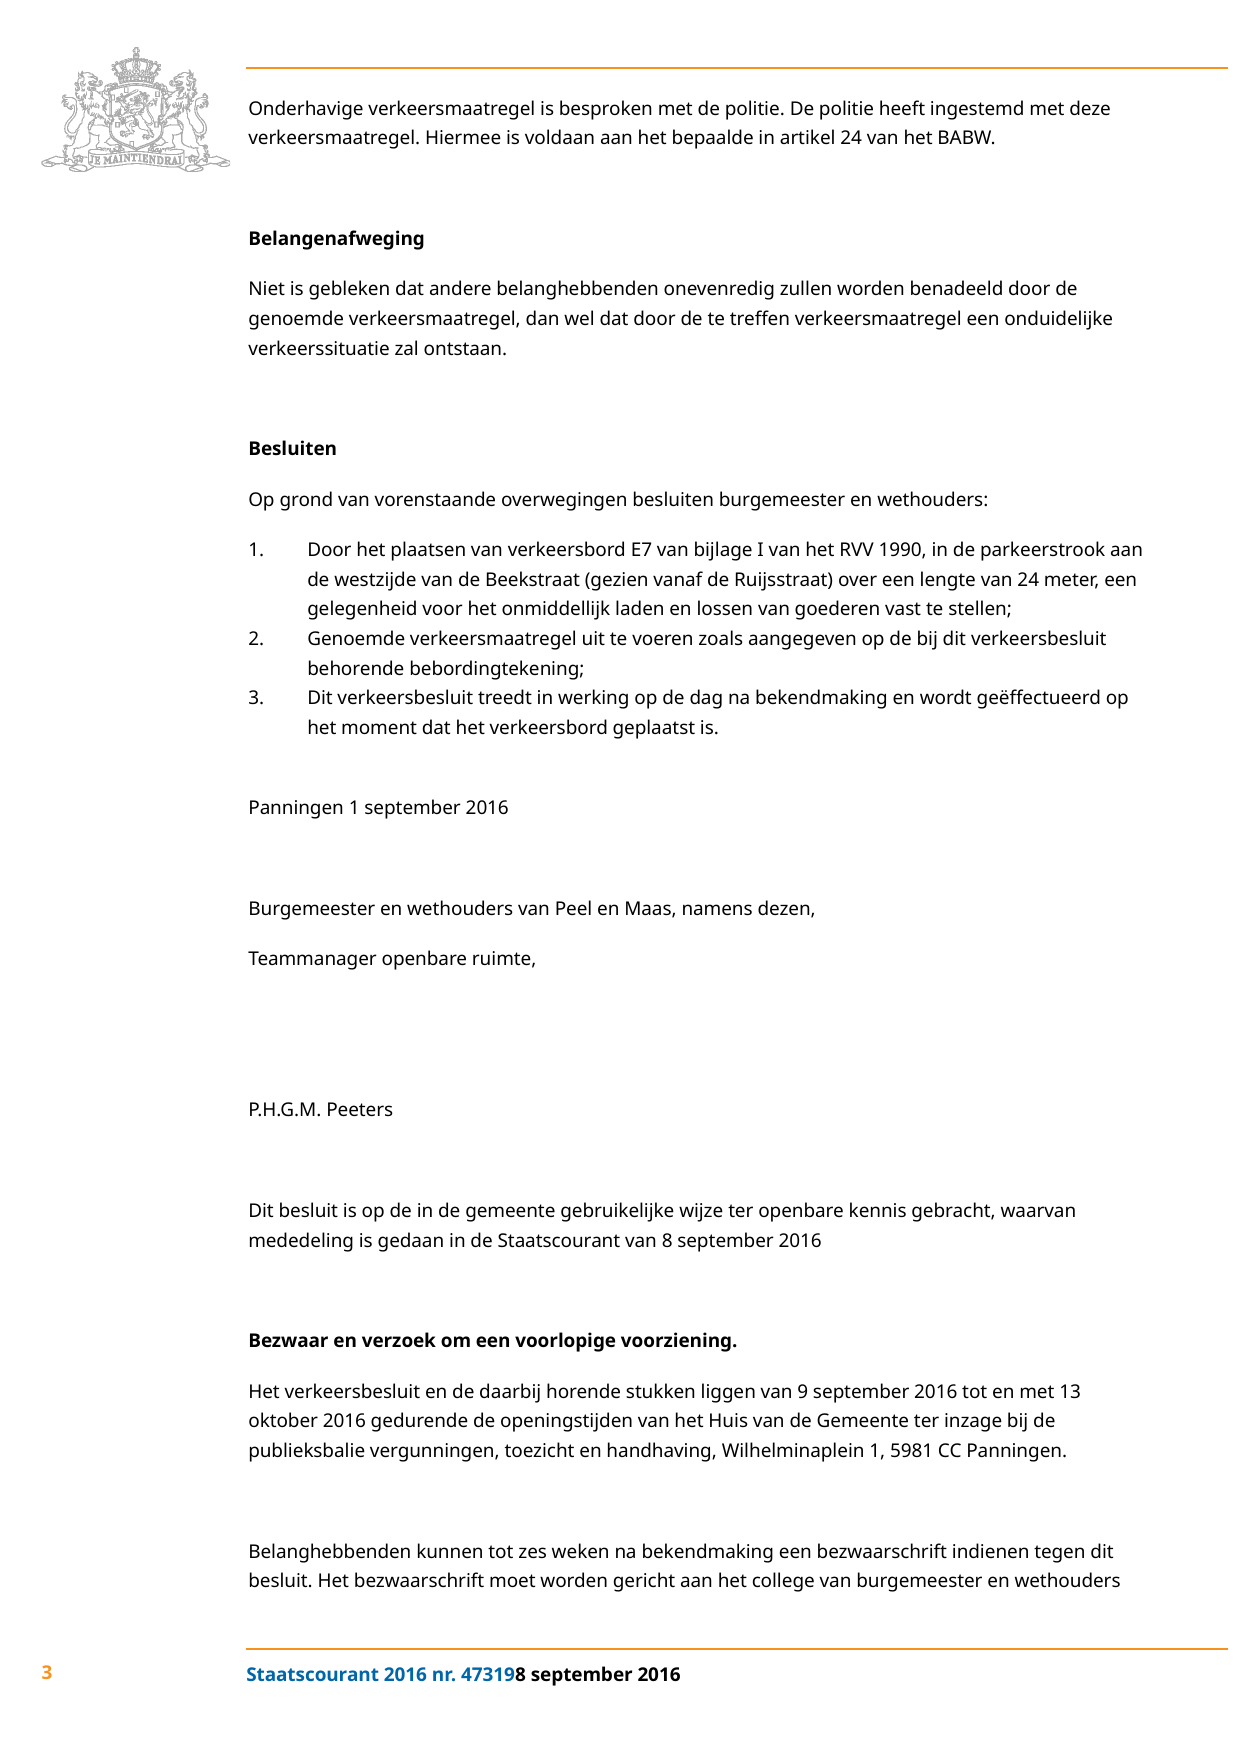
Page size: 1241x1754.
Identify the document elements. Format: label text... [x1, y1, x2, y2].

text Besluiten [248, 436, 1152, 461]
text Bezwaar en verzoek om een voorlopige voorziening. [248, 1328, 1152, 1353]
text Niet is gebleken dat andere belanghebbenden onevenredig zullen worden benadeeld door de genoemde verkeersmaatregel, dan wel dat door de te treffen verkeersmaatregel een onduidelijke verkeerssituatie zal ontstaan. [248, 276, 1152, 361]
text Dit besluit is op de in de gemeente gebruikelijke wijze ter openbare kennis gebracht, waarvan mededeling is gedaan in de Staatscourant van 8 september 2016 [248, 1197, 1152, 1253]
text Burgemeester en wethouders van Peel en Maas, namens dezen, [248, 895, 1152, 921]
text Op grond van vorenstaande overwegingen besluiten burgemeester en wethouders: [248, 486, 1152, 512]
text Belanghebbenden kunnen tot zes weken na bekendmaking een bezwaarschrift indienen tegen dit besluit. Het bezwaarschrift moet worden gericht aan het college van burgemeester en wethouders [248, 1538, 1152, 1593]
text Onderhavige verkeersmaatregel is besproken met de politie. De politie heeft ingestemd met deze verkeersmaatregel. Hiermee is voldaan aan het bepaalde in artikel 24 van het BABW. [248, 95, 1152, 150]
text Panningen 1 september 2016 [248, 794, 1152, 820]
text Teammanager openbare ruimte, [248, 945, 1152, 971]
list Genoemde verkeersmaatregel uit te voeren zoals aangegeven op de bij dit verkeersbesluit behorende bebordingtekening; [248, 625, 1152, 681]
text P.H.G.M. Peeters [248, 1096, 1152, 1122]
list Dit verkeersbesluit treedt in werking op de dag na bekendmaking en wordt geëffectueerd op het moment dat het verkeersbord geplaatst is. [248, 684, 1152, 740]
list Door het plaatsen van verkeersbord E7 van bijlage I van het RVV 1990, in de parkeerstrook aan de westzijde van de Beekstraat (gezien vanaf de Ruijsstraat) over een lengte van 24 meter, een gelegenheid voor het onmiddellijk laden en lossen van goederen vast te stellen; [248, 536, 1152, 621]
text Belangenafweging [248, 225, 1152, 251]
text Het verkeersbesluit en de daarbij horende stukken liggen van 9 september 2016 tot en met 13 oktober 2016 gedurende de openingstijden van het Huis van de Gemeente ter inzage bij de publieksbalie vergunningen, toezicht en handhaving, Wilhelminaplein 1, 5981 CC Panningen. [248, 1378, 1152, 1463]
picture [41, 47, 231, 172]
